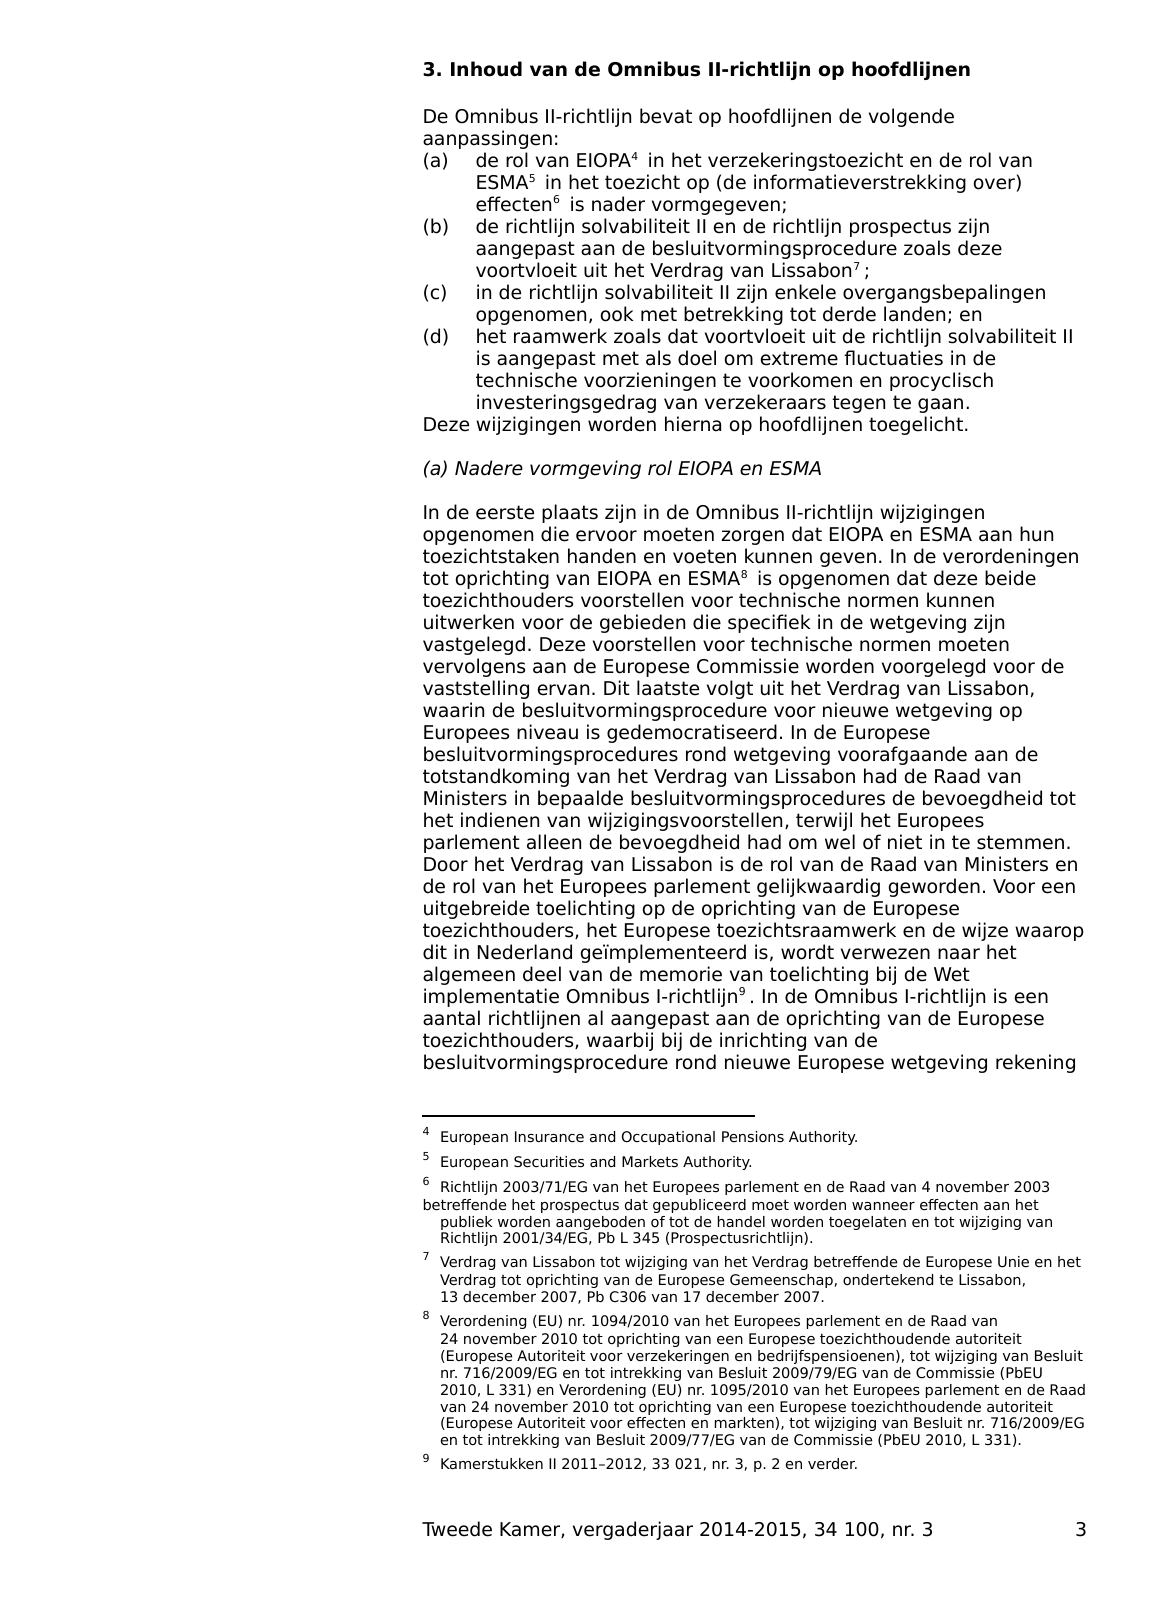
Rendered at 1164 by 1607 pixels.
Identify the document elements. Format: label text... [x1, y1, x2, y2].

text European Insurance and Occupational Pensions Authority. [422, 1125, 1087, 1147]
text Deze wijzigingen worden hierna op hoofdlijnen toegelicht. [422, 414, 1087, 436]
text Richtlijn 2003/71/EG van het Europees parlement en de Raad van 4 november 2003 [422, 1175, 1087, 1197]
text Verdrag van Lissabon tot wijziging van het Verdrag betreffende de Europese Unie en het Verdrag tot oprichting van de Europese Gemeenschap, ondertekend te Lissabon, 13 december 2007, Pb C306 van 17 december 2007. [422, 1250, 1087, 1306]
text betreffende het prospectus dat gepubliceerd moet worden wanneer effecten aan het publiek worden aangeboden of tot de handel worden toegelaten en tot wijziging van Richtlijn 2001/34/EG, Pb L 345 (Prospectusrichtlijn). [422, 1197, 1087, 1247]
subtitle (a) Nadere vormgeving rol EIOPA en ESMA [422, 458, 1087, 480]
text (d) het raamwerk zoals dat voortvloeit uit de richtlijn solvabiliteit II is aangepast met als doel om extreme fluctuaties in de technische voorzieningen te voorkomen en procyclisch investeringsgedrag van verzekeraars tegen te gaan. [422, 326, 1087, 414]
text (a) de rol van EIOPA in het verzekeringstoezicht en de rol van ESMA in het toezicht op (de informatieverstrekking over) effecten is nader vormgegeven; [422, 150, 1087, 216]
text De Omnibus II-richtlijn bevat op hoofdlijnen de volgende aanpassingen: [422, 106, 1087, 150]
text European Securities and Markets Authority. [422, 1150, 1087, 1172]
text Kamerstukken II 2011–2012, 33 021, nr. 3, p. 2 en verder. [422, 1452, 1087, 1474]
text (c) in de richtlijn solvabiliteit II zijn enkele overgangsbepalingen opgenomen, ook met betrekking tot derde landen; en [422, 282, 1087, 326]
text (b) de richtlijn solvabiliteit II en de richtlijn prospectus zijn aangepast aan de besluitvormingsprocedure zoals deze voortvloeit uit het Verdrag van Lissabon; [422, 216, 1087, 282]
text Verordening (EU) nr. 1094/2010 van het Europees parlement en de Raad van 24 november 2010 tot oprichting van een Europese toezichthoudende autoriteit (Europese Autoriteit voor verzekeringen en bedrijfspensioenen), tot wijziging van Besluit nr. 716/2009/EG en tot intrekking van Besluit 2009/79/EG van de Commissie (PbEU 2010, L 331) en Verordening (EU) nr. 1095/2010 van het Europees parlement en de Raad van 24 november 2010 tot oprichting van een Europese toezichthoudende autoriteit (Europese Autoriteit voor effecten en markten), tot wijziging van Besluit nr. 716/2009/EG en tot intrekking van Besluit 2009/77/EG van de Commissie (PbEU 2010, L 331). [422, 1309, 1087, 1449]
subtitle 3. Inhoud van de Omnibus II-richtlijn op hoofdlijnen [422, 59, 1087, 81]
text In de eerste plaats zijn in de Omnibus II-richtlijn wijzigingen opgenomen die ervoor moeten zorgen dat EIOPA en ESMA aan hun toezichtstaken handen en voeten kunnen geven. In de verordeningen tot oprichting van EIOPA en ESMA is opgenomen dat deze beide toezichthouders voorstellen voor technische normen kunnen uitwerken voor de gebieden die specifiek in de wetgeving zijn vastgelegd. Deze voorstellen voor technische normen moeten vervolgens aan de Europese Commissie worden voorgelegd voor de vaststelling ervan. Dit laatste volgt uit het Verdrag van Lissabon, waarin de besluitvormingsprocedure voor nieuwe wetgeving op Europees niveau is gedemocratiseerd. In de Europese besluitvormingsprocedures rond wetgeving voorafgaande aan de totstandkoming van het Verdrag van Lissabon had de Raad van Ministers in bepaalde besluitvormingsprocedures de bevoegdheid tot het indienen van wijzigingsvoorstellen, terwijl het Europees parlement alleen de bevoegdheid had om wel of niet in te stemmen. Door het Verdrag van Lissabon is de rol van de Raad van Ministers en de rol van het Europees parlement gelijkwaardig geworden. Voor een uitgebreide toelichting op de oprichting van de Europese toezichthouders, het Europese toezichtsraamwerk en de wijze waarop dit in Nederland geïmplementeerd is, wordt verwezen naar het algemeen deel van de memorie van toelichting bij de Wet implementatie Omnibus I-richtlijn. In de Omnibus I-richtlijn is een aantal richtlijnen al aangepast aan de oprichting van de Europese toezichthouders, waarbij bij de inrichting van de besluitvormingsprocedure rond nieuwe Europese wetgeving rekening [422, 502, 1087, 1073]
